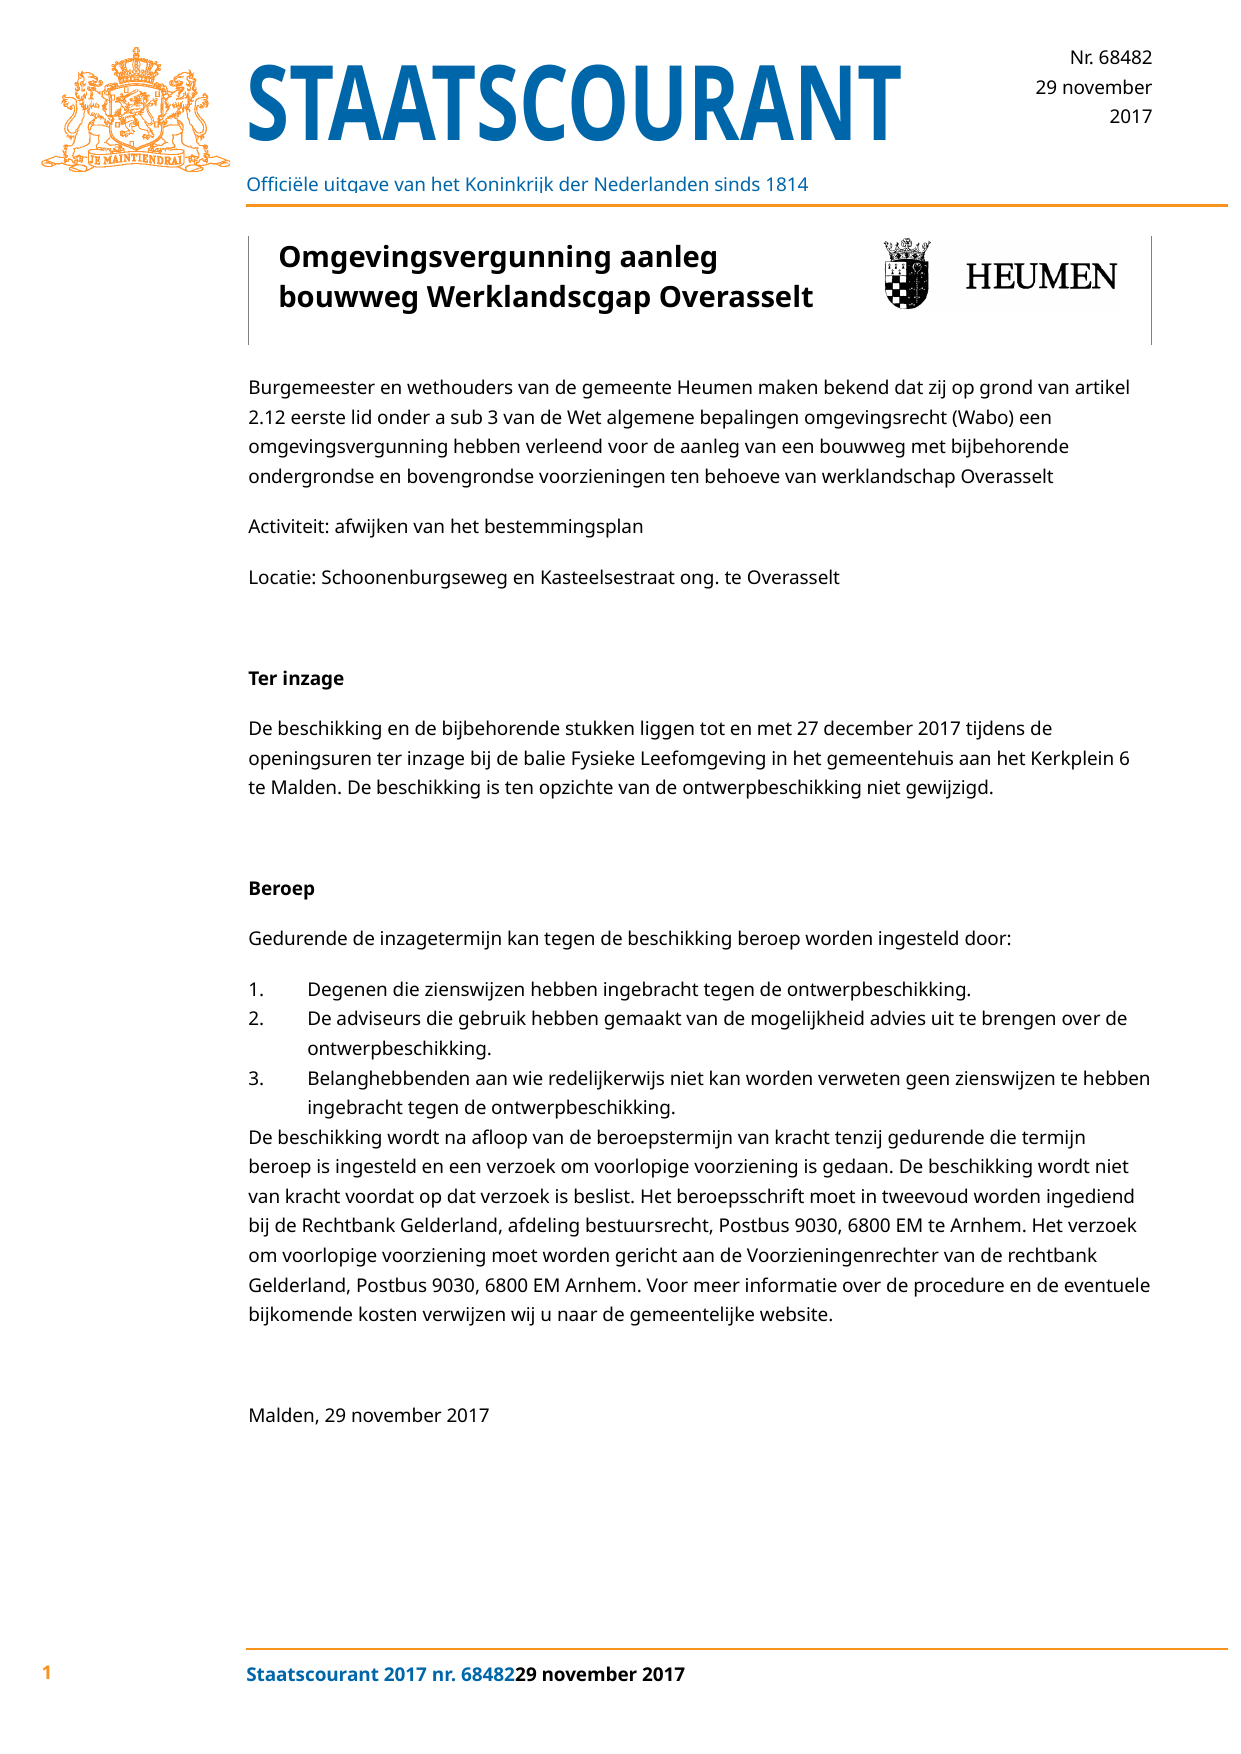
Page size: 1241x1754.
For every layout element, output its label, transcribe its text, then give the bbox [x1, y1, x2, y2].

table_header Omgevingsvergunning aanleg bouwweg Werklandscgap Overasselt [249, 236, 850, 345]
text Beroep [248, 875, 1152, 901]
list De adviseurs die gebruik hebben gemaakt van de mogelijkheid advies uit te brengen over de ontwerpbeschikking. [248, 1006, 1152, 1061]
picture [882, 236, 1119, 311]
text De beschikking en de bijbehorende stukken liggen tot en met 27 december 2017 tijdens de openingsuren ter inzage bij de balie Fysieke Leefomgeving in het gemeentehuis aan het Kerkplein 6 te Malden. De beschikking is ten opzichte van de ontwerpbeschikking niet gewijzigd. [248, 715, 1152, 800]
text Gedurende de inzagetermijn kan tegen de beschikking beroep worden ingesteld door: [248, 926, 1152, 951]
text Locatie: Schoonenburgseweg en Kasteelsestraat ong. te Overasselt [248, 564, 1152, 589]
text Burgemeester en wethouders van de gemeente Heumen maken bekend dat zij op grond van artikel 2.12 eerste lid onder a sub 3 van de Wet algemene bepalingen omgevingsrecht (Wabo) een omgevingsvergunning hebben verleend voor de aanleg van een bouwweg met bijbehorende ondergrondse en bovengrondse voorzieningen ten behoeve van werklandschap Overasselt [248, 374, 1152, 489]
text Malden, 29 november 2017 [248, 1402, 1152, 1428]
table_header [850, 236, 1151, 345]
text De beschikking wordt na afloop van de beroepstermijn van kracht tenzij gedurende die termijn beroep is ingesteld en een verzoek om voorlopige voorziening is gedaan. De beschikking wordt niet van kracht voordat op dat verzoek is beslist. Het beroepsschrift moet in tweevoud worden ingediend bij de Rechtbank Gelderland, afdeling bestuursrecht, Postbus 9030, 6800 EM te Arnhem. Het verzoek om voorlopige voorziening moet worden gericht aan de Voorzieningenrechter van de rechtbank Gelderland, Postbus 9030, 6800 EM Arnhem. Voor meer informatie over de procedure en de eventuele bijkomende kosten verwijzen wij u naar de gemeentelijke website. [248, 1124, 1152, 1327]
list Degenen die zienswijzen hebben ingebracht tegen de ontwerpbeschikking. [248, 976, 1152, 1002]
text Ter inzage [248, 665, 1152, 690]
picture [41, 47, 231, 172]
text Activiteit: afwijken van het bestemmingsplan [248, 513, 1152, 539]
list Belanghebbenden aan wie redelijkerwijs niet kan worden verweten geen zienswijzen te hebben ingebracht tegen de ontwerpbeschikking. [248, 1065, 1152, 1120]
